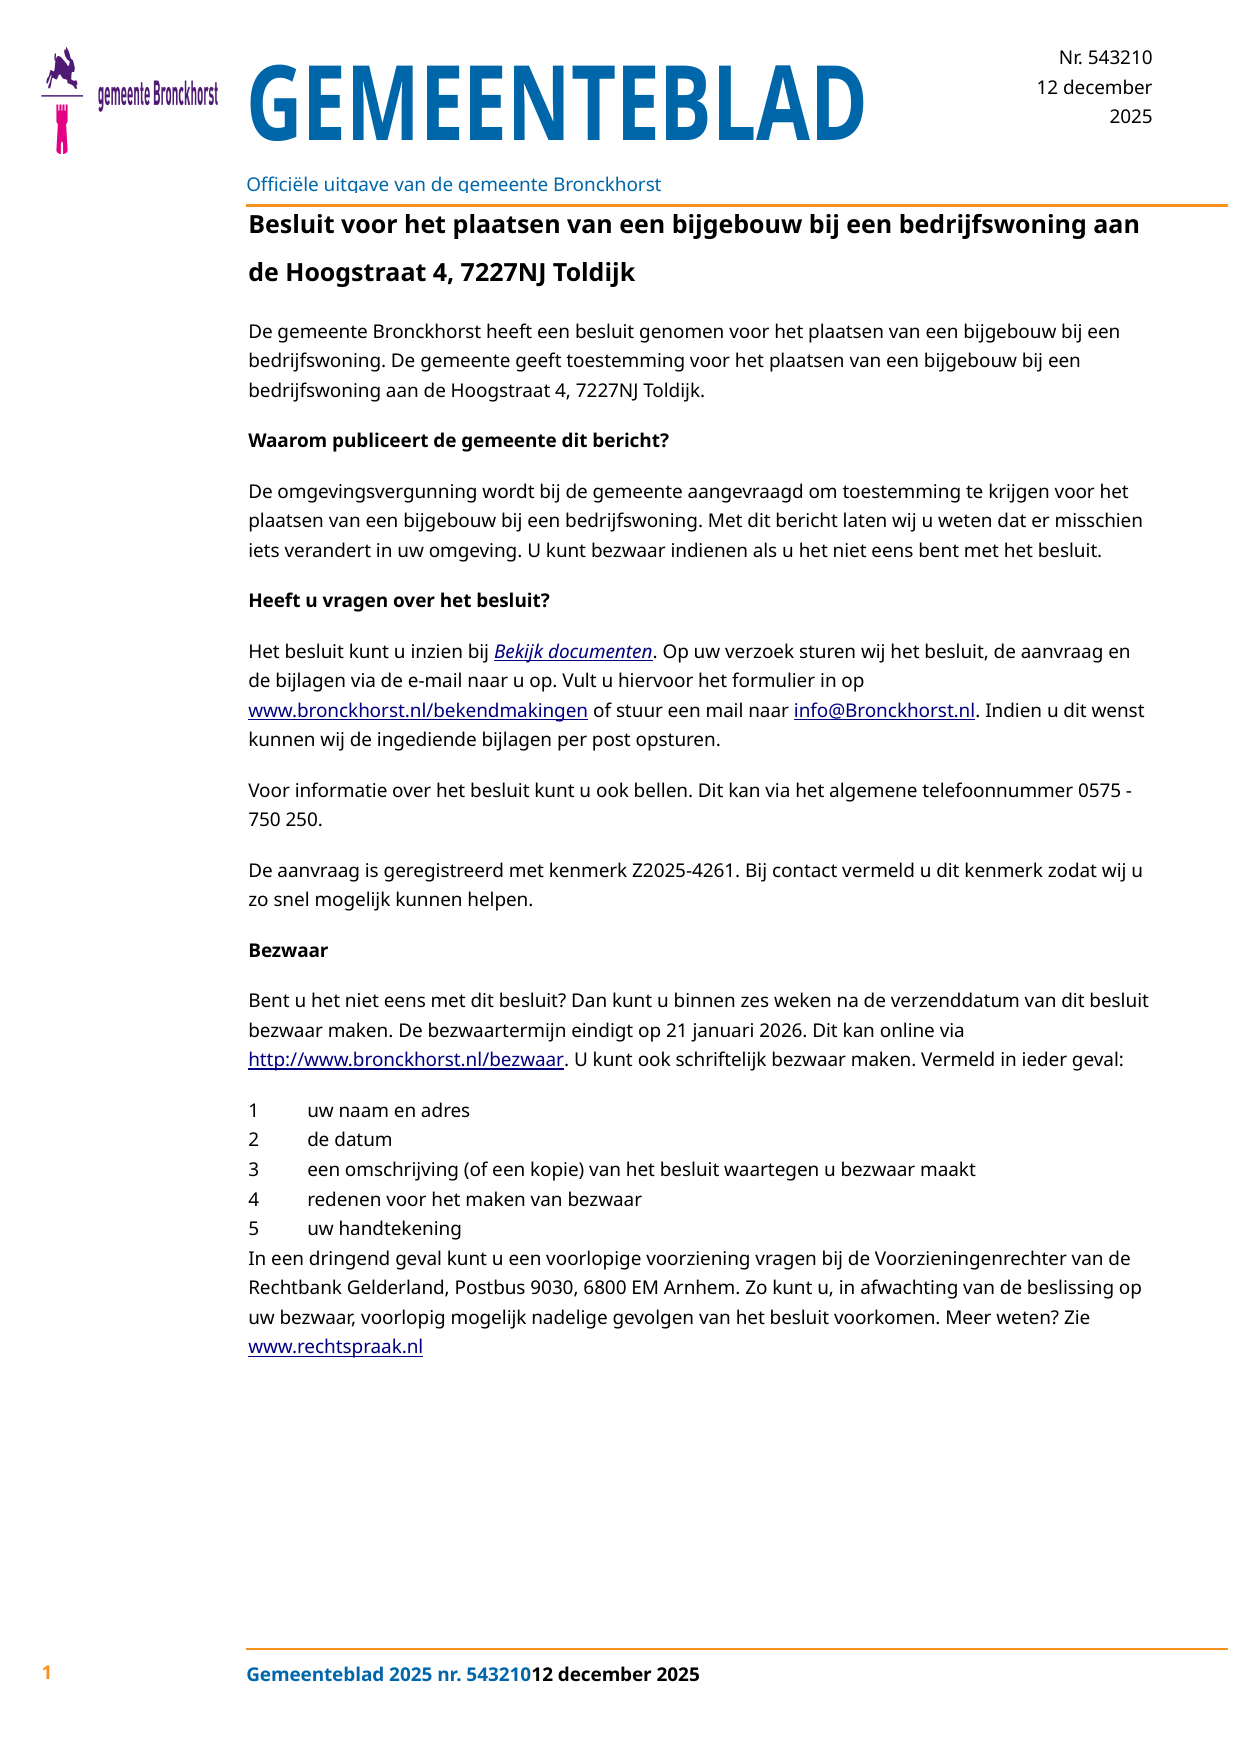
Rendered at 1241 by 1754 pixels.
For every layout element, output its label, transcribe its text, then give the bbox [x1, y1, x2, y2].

text Bent u het niet eens met dit besluit? Dan kunt u binnen zes weken na de verzenddatum van dit besluit bezwaar maken. De bezwaartermijn eindigt op 21 januari 2026. Dit kan online via http://www.bronckhorst.nl/bezwaar. U kunt ook schriftelijk bezwaar maken. Vermeld in ieder geval: [248, 987, 1152, 1072]
picture [41, 47, 231, 172]
list uw handtekening [248, 1215, 1152, 1241]
text In een dringend geval kunt u een voorlopige voorziening vragen bij de Voorzieningenrechter van de Rechtbank Gelderland, Postbus 9030, 6800 EM Arnhem. Zo kunt u, in afwachting van de beslissing op uw bezwaar, voorlopig mogelijk nadelige gevolgen van het besluit voorkomen. Meer weten? Zie www.rechtspraak.nl [248, 1245, 1152, 1359]
text Waarom publiceert de gemeente dit bericht? [248, 427, 1152, 453]
text Voor informatie over het besluit kunt u ook bellen. Dit kan via het algemene telefoonnummer 0575 - 750 250. [248, 777, 1152, 832]
list de datum [248, 1127, 1152, 1152]
text Bezwaar [248, 937, 1152, 963]
list redenen voor het maken van bezwaar [248, 1186, 1152, 1212]
text De gemeente Bronckhorst heeft een besluit genomen voor het plaatsen van een bijgebouw bij een bedrijfswoning. De gemeente geeft toestemming voor het plaatsen van een bijgebouw bij een bedrijfswoning aan de Hoogstraat 4, 7227NJ Toldijk. [248, 318, 1152, 403]
list uw naam en adres [248, 1097, 1152, 1123]
text Besluit voor het plaatsen van een bijgebouw bij een bedrijfswoning aan de Hoogstraat 4, 7227NJ Toldijk [248, 207, 1152, 288]
text De omgevingsvergunning wordt bij de gemeente aangevraagd om toestemming te krijgen voor het plaatsen van een bijgebouw bij een bedrijfswoning. Met dit bericht laten wij u weten dat er misschien iets verandert in uw omgeving. U kunt bezwaar indienen als u het niet eens bent met het besluit. [248, 478, 1152, 563]
text Heeft u vragen over het besluit? [248, 587, 1152, 613]
list een omschrijving (of een kopie) van het besluit waartegen u bezwaar maakt [248, 1156, 1152, 1182]
text Het besluit kunt u inzien bij Bekijk documenten. Op uw verzoek sturen wij het besluit, de aanvraag en de bijlagen via de e-mail naar u op. Vult u hiervoor het formulier in op www.bronckhorst.nl/bekendmakingen of stuur een mail naar info@Bronckhorst.nl. Indien u dit wenst kunnen wij de ingediende bijlagen per post opsturen. [248, 638, 1152, 752]
text De aanvraag is geregistreerd met kenmerk Z2025-4261. Bij contact vermeld u dit kenmerk zodat wij u zo snel mogelijk kunnen helpen. [248, 857, 1152, 912]
